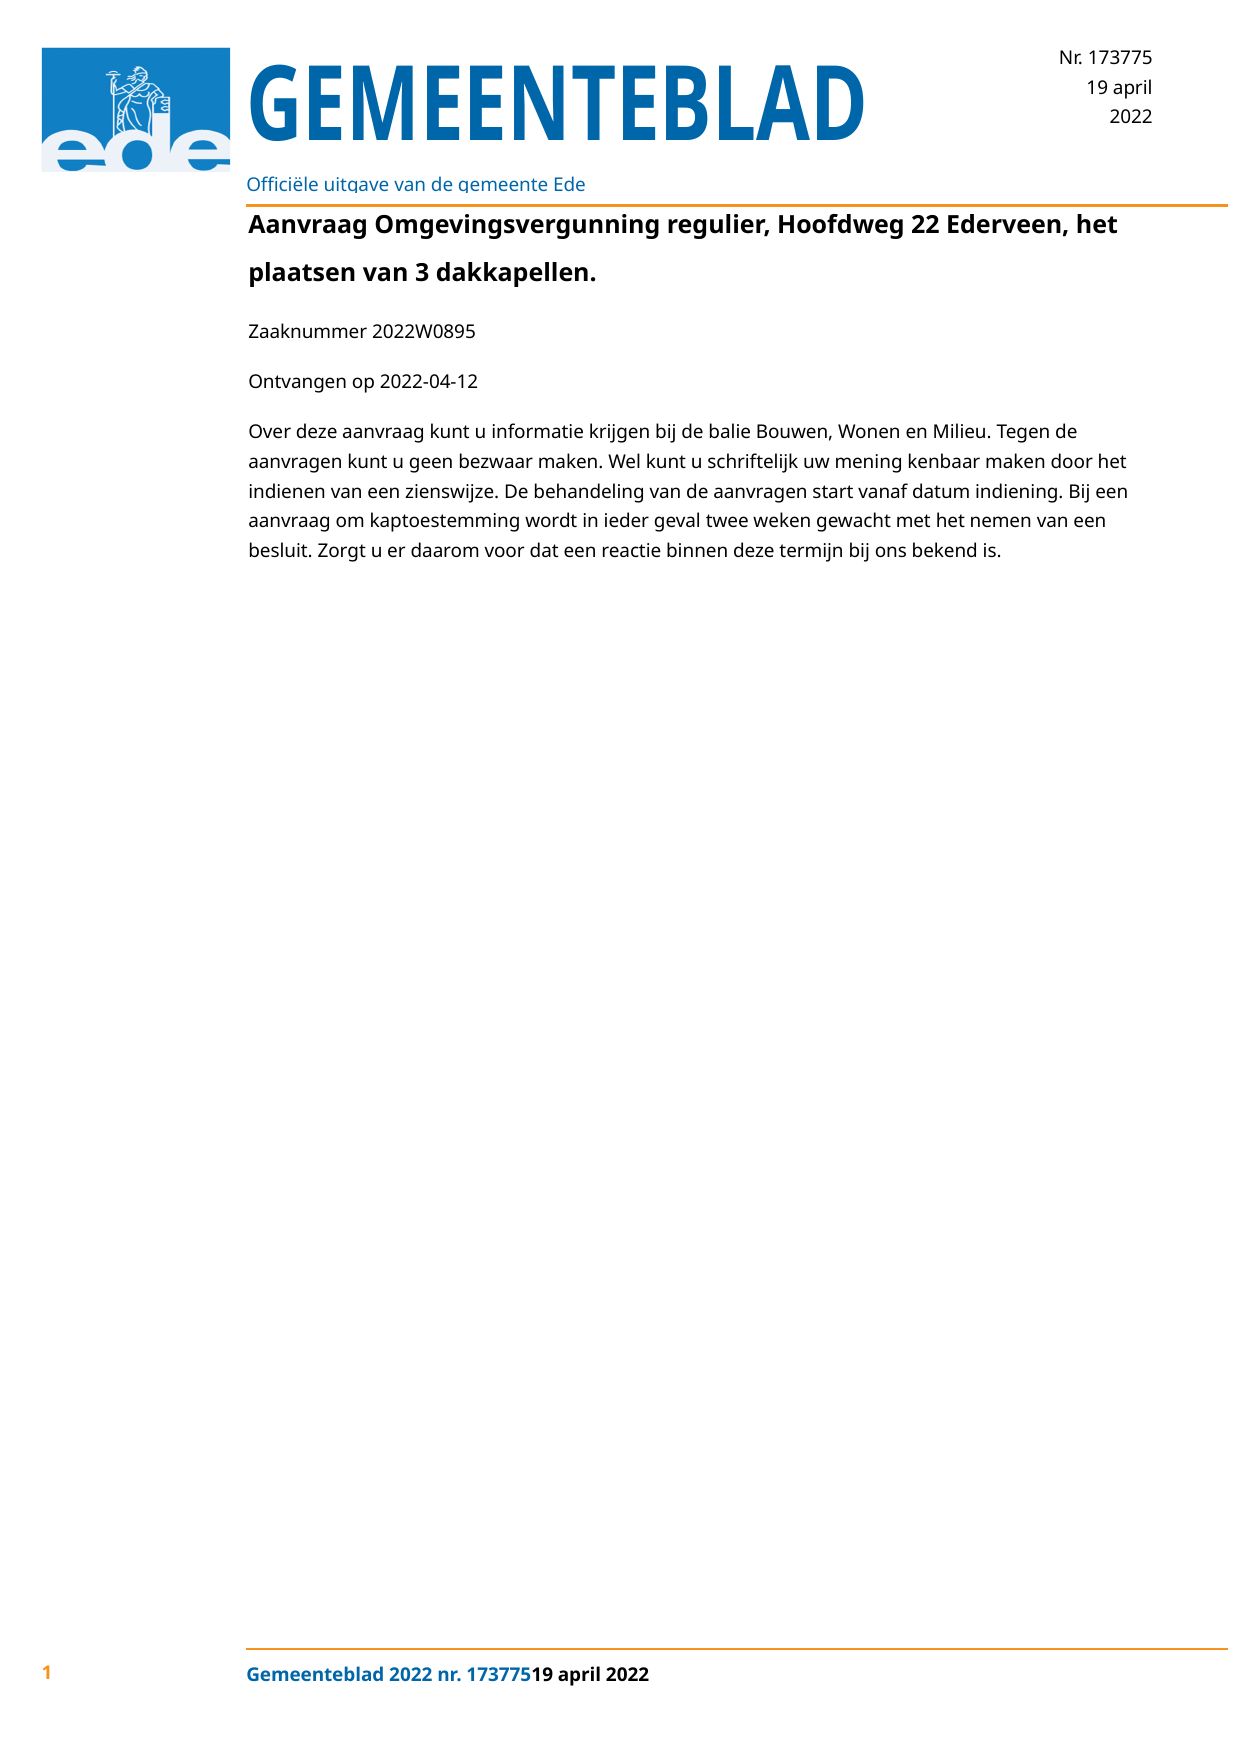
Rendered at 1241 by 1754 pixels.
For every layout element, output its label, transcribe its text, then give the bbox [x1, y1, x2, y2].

text Ontvangen op 2022-04-12 [248, 368, 1152, 394]
text Zaaknummer 2022W0895 [248, 318, 1152, 344]
picture [41, 47, 231, 172]
text Over deze aanvraag kunt u informatie krijgen bij de balie Bouwen, Wonen en Milieu. Tegen de aanvragen kunt u geen bezwaar maken. Wel kunt u schriftelijk uw mening kenbaar maken door het indienen van een zienswijze. De behandeling van de aanvragen start vanaf datum indiening. Bij een aanvraag om kaptoestemming wordt in ieder geval twee weken gewacht met het nemen van een besluit. Zorgt u er daarom voor dat een reactie binnen deze termijn bij ons bekend is. [248, 419, 1152, 563]
text Aanvraag Omgevingsvergunning regulier, Hoofdweg 22 Ederveen, het plaatsen van 3 dakkapellen. [248, 207, 1152, 288]
